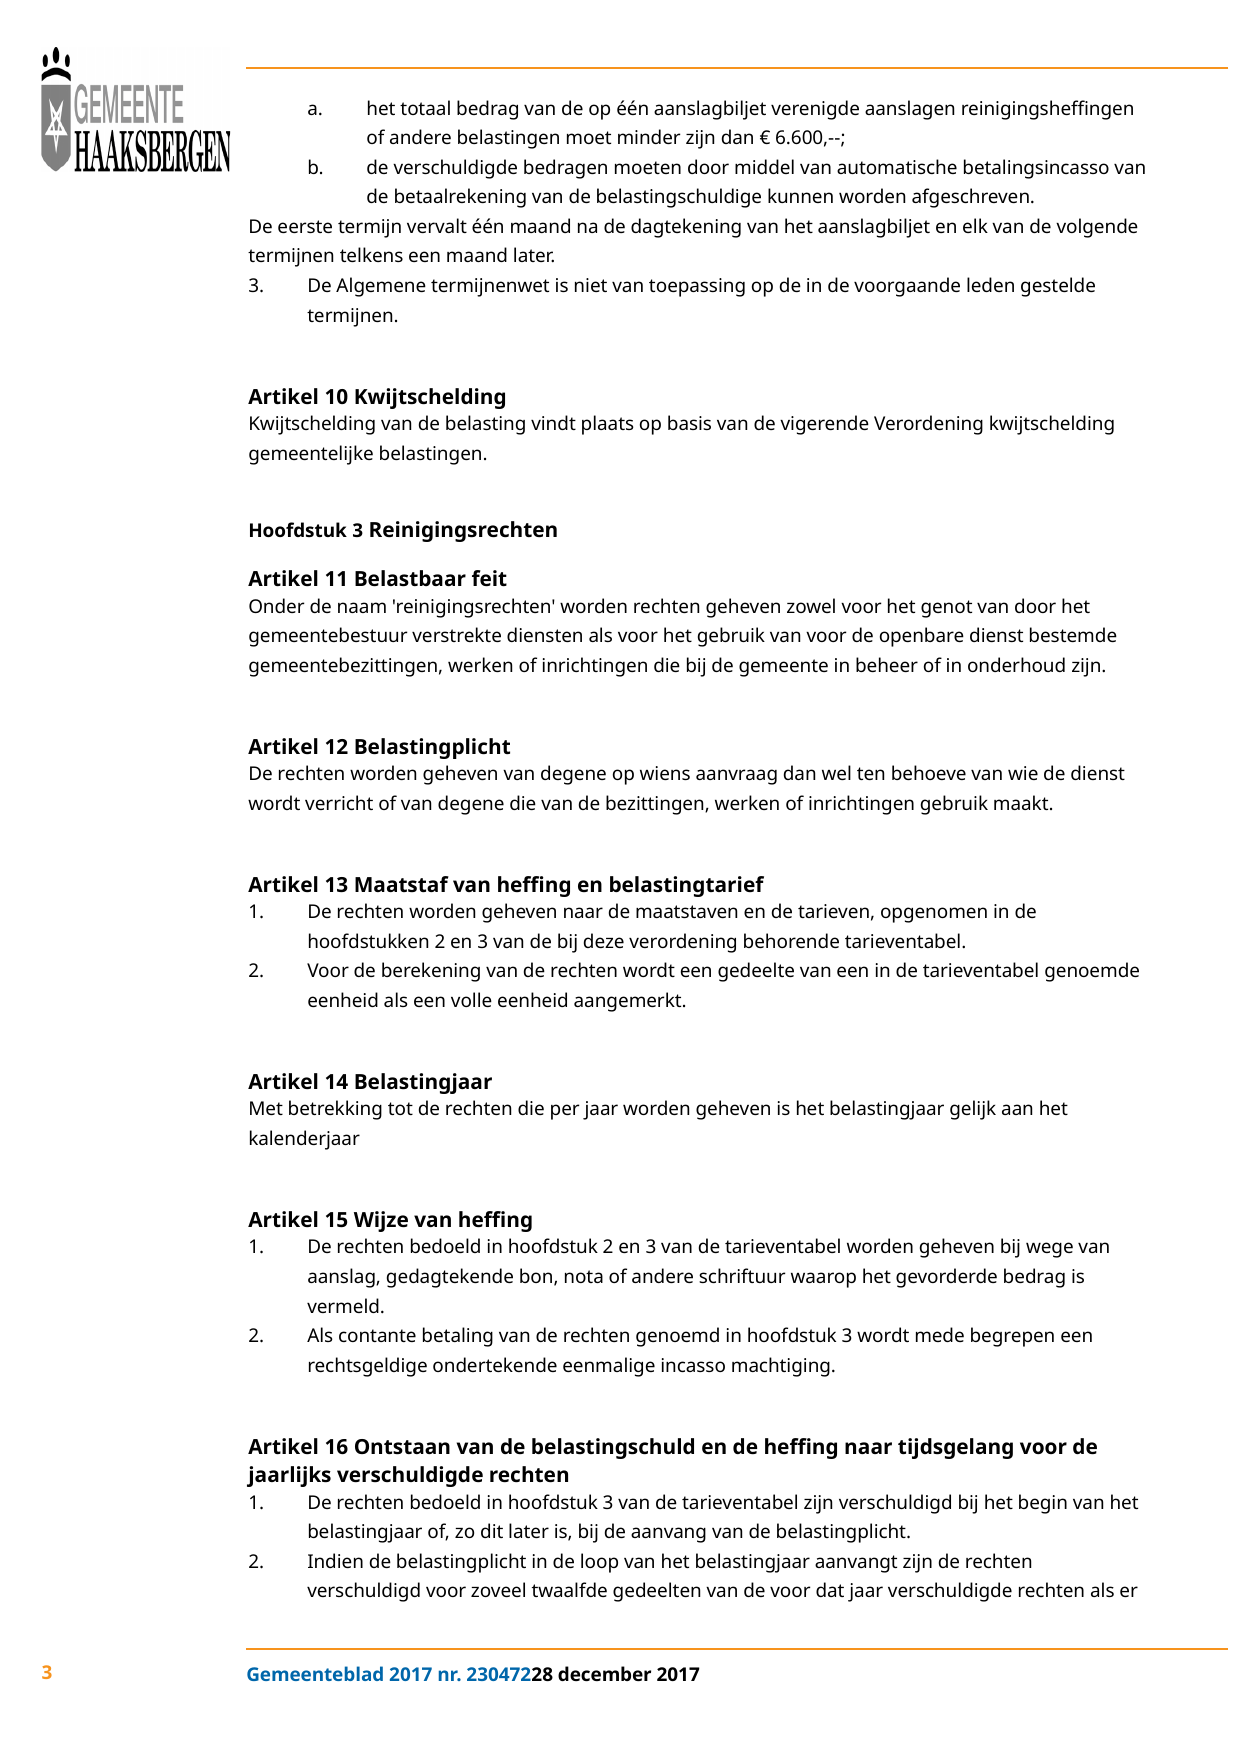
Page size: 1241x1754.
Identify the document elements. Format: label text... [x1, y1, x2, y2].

text De rechten worden geheven van degene op wiens aanvraag dan wel ten behoeve van wie de dienst wordt verricht of van degene die van de bezittingen, werken of inrichtingen gebruik maakt. [248, 760, 1152, 816]
list De rechten bedoeld in hoofdstuk 2 en 3 van de tarieventabel worden geheven bij wege van aanslag, gedagtekende bon, nota of andere schriftuur waarop het gevorderde bedrag is vermeld. [248, 1234, 1152, 1318]
text Onder de naam 'reinigingsrechten' worden rechten geheven zowel voor het genot van door het gemeentebestuur verstrekte diensten als voor het gebruik van voor de openbare dienst bestemde gemeentebezittingen, werken of inrichtingen die bij de gemeente in beheer of in onderhoud zijn. [248, 593, 1152, 678]
list De rechten bedoeld in hoofdstuk 3 van de tarieventabel zijn verschuldigd bij het begin van het belastingjaar of, zo dit later is, bij de aanvang van de belastingplicht. [248, 1489, 1152, 1544]
text Artikel 12 Belastingplicht [248, 732, 1152, 760]
list Als contante betaling van de rechten genoemd in hoofdstuk 3 wordt mede begrepen een rechtsgeldige ondertekende eenmalige incasso machtiging. [248, 1322, 1152, 1378]
picture [41, 47, 231, 172]
list Indien de belastingplicht in de loop van het belastingjaar aanvangt zijn de rechten verschuldigd voor zoveel twaalfde gedeelten van de voor dat jaar verschuldigde rechten als er [248, 1548, 1152, 1603]
list De Algemene termijnenwet is niet van toepassing op de in de voorgaande leden gestelde termijnen. [248, 272, 1152, 328]
text Artikel 13 Maatstaf van heffing en belastingtarief [248, 870, 1152, 898]
list het totaal bedrag van de op één aanslagbiljet verenigde aanslagen reinigingsheffingen of andere belastingen moet minder zijn dan € 6.600,--; [307, 95, 1152, 150]
text Artikel 10 Kwijtschelding [248, 382, 1152, 410]
text Met betrekking tot de rechten die per jaar worden geheven is het belastingjaar gelijk aan het kalenderjaar [248, 1096, 1152, 1151]
text Hoofdstuk 3 Reinigingsrechten [248, 515, 1152, 543]
text De eerste termijn vervalt één maand na de dagtekening van het aanslagbiljet en elk van de volgende termijnen telkens een maand later. [248, 213, 1152, 268]
text Artikel 16 Ontstaan van de belastingschuld en de heffing naar tijdsgelang voor de jaarlijks verschuldigde rechten [248, 1432, 1152, 1489]
list de verschuldigde bedragen moeten door middel van automatische betalingsincasso van de betaalrekening van de belastingschuldige kunnen worden afgeschreven. [307, 154, 1152, 209]
text Kwijtschelding van de belasting vindt plaats op basis van de vigerende Verordening kwijtschelding gemeentelijke belastingen. [248, 410, 1152, 466]
list Voor de berekening van de rechten wordt een gedeelte van een in de tarieventabel genoemde eenheid als een volle eenheid aangemerkt. [248, 958, 1152, 1013]
text Artikel 15 Wijze van heffing [248, 1205, 1152, 1234]
text Artikel 11 Belastbaar feit [248, 564, 1152, 593]
text Artikel 14 Belastingjaar [248, 1067, 1152, 1096]
list De rechten worden geheven naar de maatstaven en de tarieven, opgenomen in de hoofdstukken 2 en 3 van de bij deze verordening behorende tarieventabel. [248, 898, 1152, 954]
